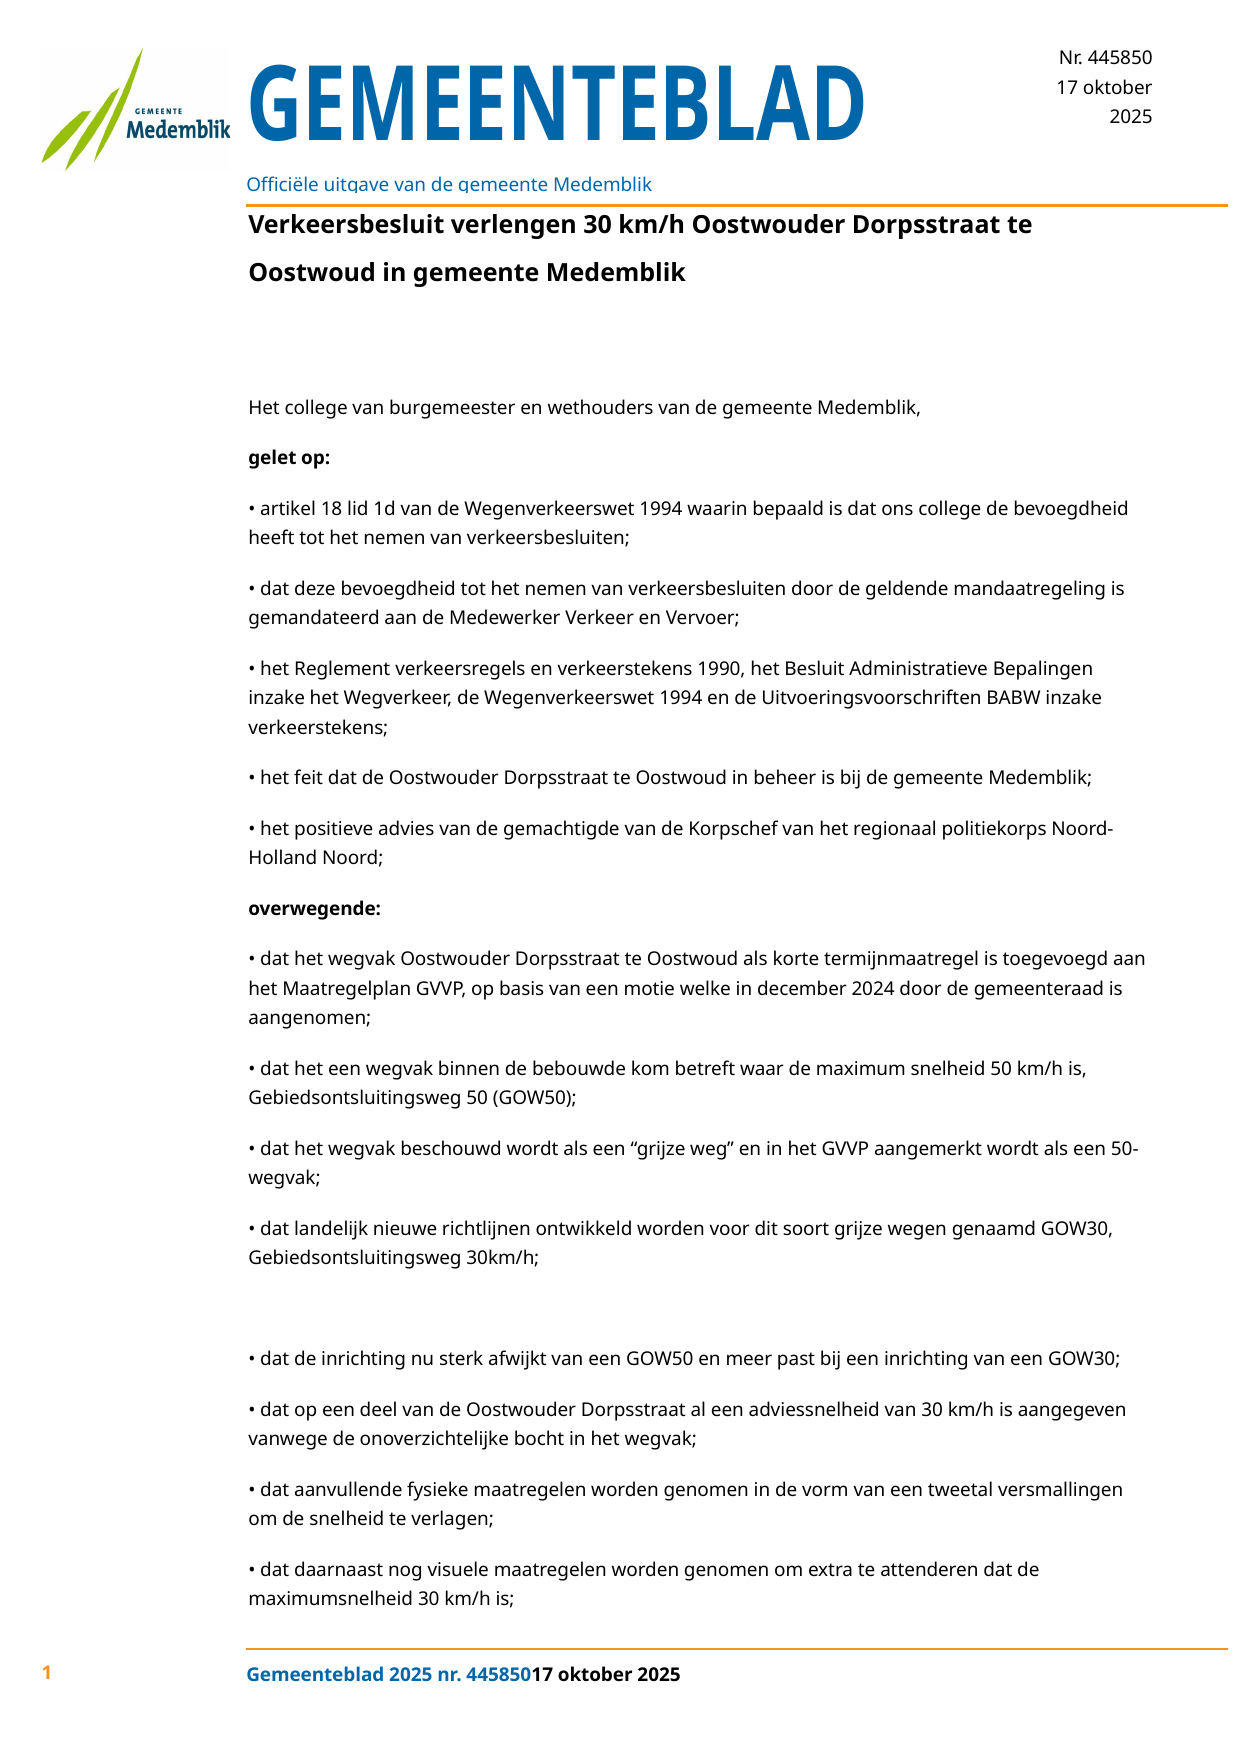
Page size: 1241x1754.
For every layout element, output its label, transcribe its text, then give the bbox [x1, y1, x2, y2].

text • het positieve advies van de gemachtigde van de Korpschef van het regionaal politiekorps Noord-Holland Noord; [248, 815, 1152, 870]
text • het Reglement verkeersregels en verkeerstekens 1990, het Besluit Administratieve Bepalingen inzake het Wegverkeer, de Wegenverkeerswet 1994 en de Uitvoeringsvoorschriften BABW inzake verkeerstekens; [248, 655, 1152, 740]
text • dat landelijk nieuwe richtlijnen ontwikkeld worden voor dit soort grijze wegen genaamd GOW30, Gebiedsontsluitingsweg 30km/h; [248, 1215, 1152, 1270]
text • dat op een deel van de Oostwouder Dorpsstraat al een adviessnelheid van 30 km/h is aangegeven vanwege de onoverzichtelijke bocht in het wegvak; [248, 1396, 1152, 1451]
text • dat deze bevoegdheid tot het nemen van verkeersbesluiten door de geldende mandaatregeling is gemandateerd aan de Medewerker Verkeer en Vervoer; [248, 575, 1152, 630]
text • dat aanvullende fysieke maatregelen worden genomen in de vorm van een tweetal versmallingen om de snelheid te verlagen; [248, 1476, 1152, 1531]
text • dat het wegvak beschouwd wordt als een “grijze weg” en in het GVVP aangemerkt wordt als een 50- wegvak; [248, 1135, 1152, 1190]
text • dat de inrichting nu sterk afwijkt van een GOW50 en meer past bij een inrichting van een GOW30; [248, 1345, 1152, 1371]
text • het feit dat de Oostwouder Dorpsstraat te Oostwoud in beheer is bij de gemeente Medemblik; [248, 764, 1152, 790]
text overwegende: [248, 895, 1152, 921]
picture [41, 47, 231, 172]
text • dat daarnaast nog visuele maatregelen worden genomen om extra te attenderen dat de maximumsnelheid 30 km/h is; [248, 1556, 1152, 1611]
text Het college van burgemeester en wethouders van de gemeente Medemblik, [248, 394, 1152, 420]
text • dat het wegvak Oostwouder Dorpsstraat te Oostwoud als korte termijnmaatregel is toegevoegd aan het Maatregelplan GVVP, op basis van een motie welke in december 2024 door de gemeenteraad is aangenomen; [248, 945, 1152, 1030]
text • artikel 18 lid 1d van de Wegenverkeerswet 1994 waarin bepaald is dat ons college de bevoegdheid heeft tot het nemen van verkeersbesluiten; [248, 495, 1152, 550]
text Verkeersbesluit verlengen 30 km/h Oostwouder Dorpsstraat te Oostwoud in gemeente Medemblik [248, 207, 1152, 288]
text gelet op: [248, 444, 1152, 470]
text • dat het een wegvak binnen de bebouwde kom betreft waar de maximum snelheid 50 km/h is, Gebiedsontsluitingsweg 50 (GOW50); [248, 1055, 1152, 1110]
